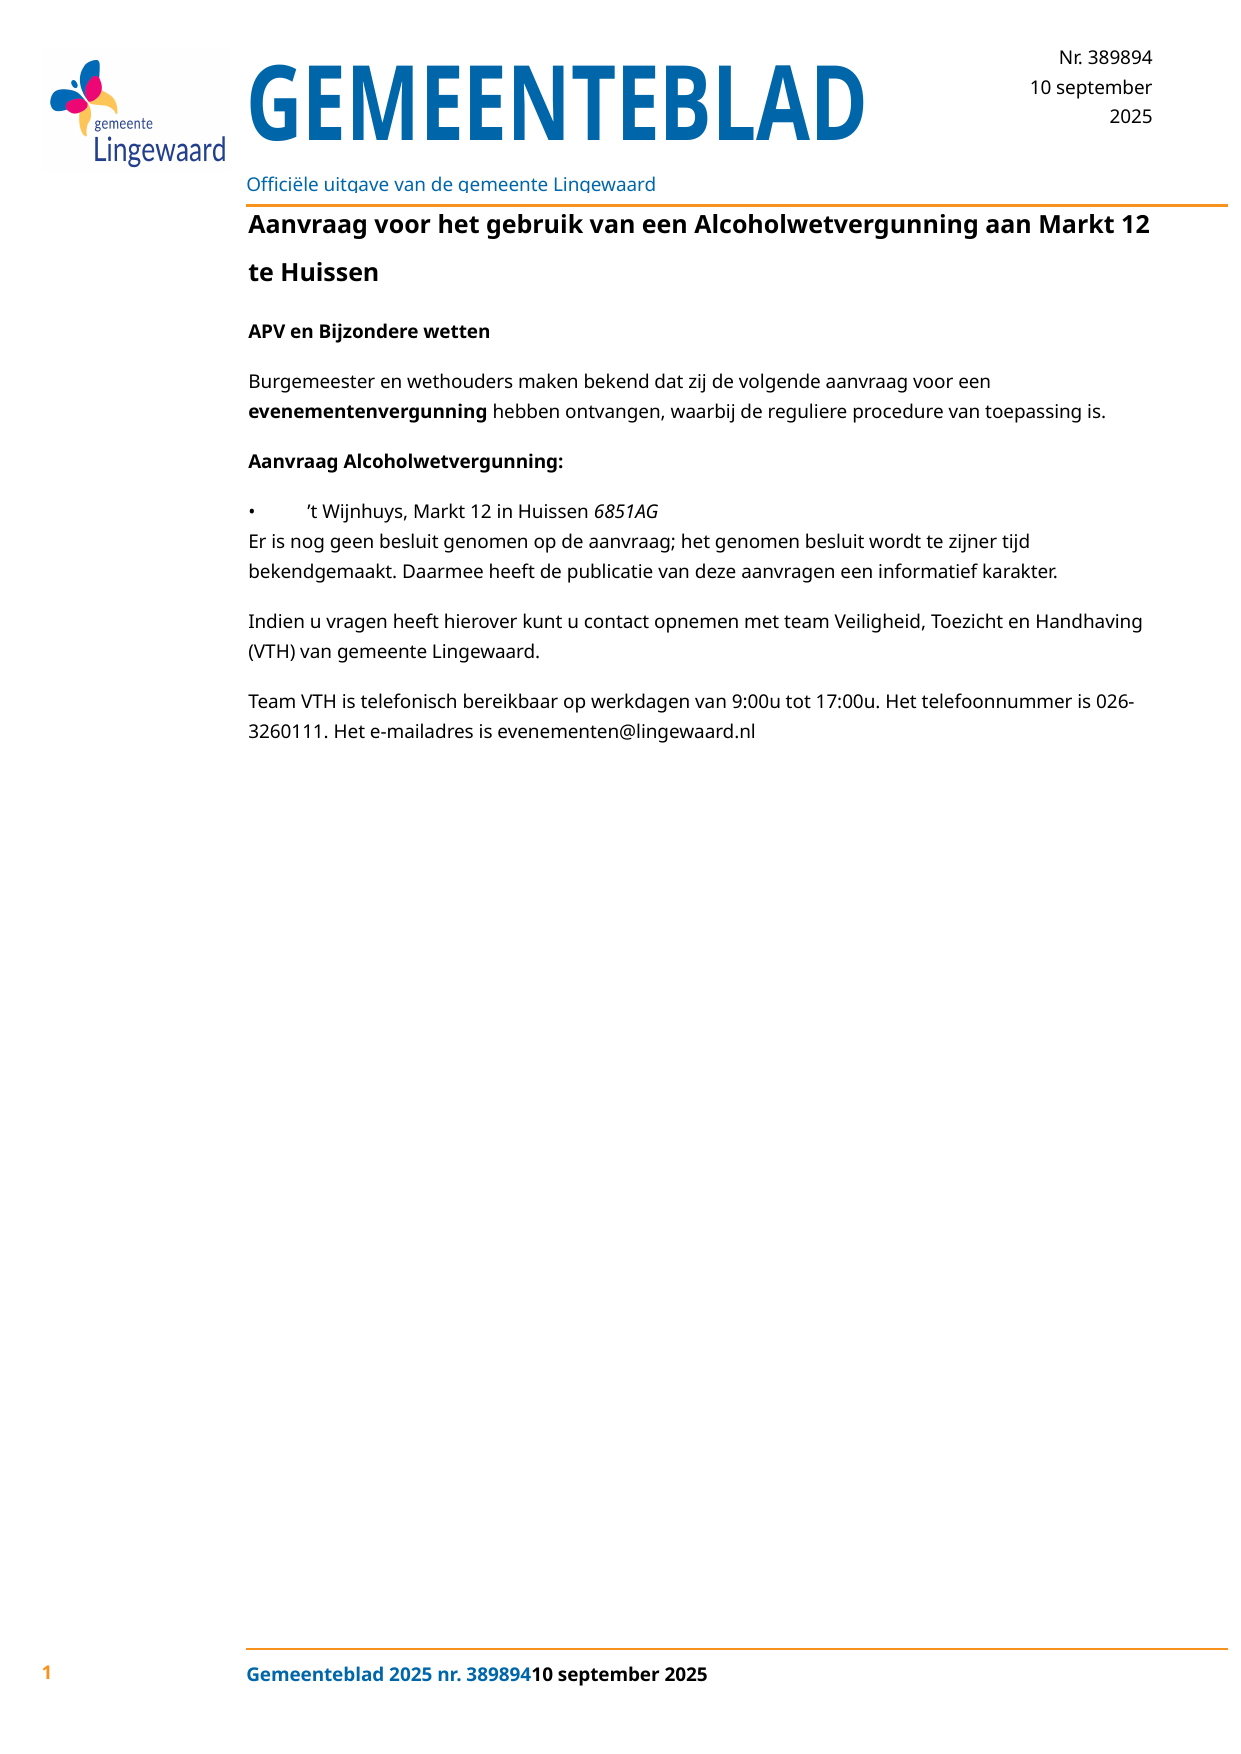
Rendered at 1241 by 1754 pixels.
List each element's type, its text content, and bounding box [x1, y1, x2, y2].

text APV en Bijzondere wetten [248, 318, 1152, 344]
text Burgemeester en wethouders maken bekend dat zij de volgende aanvraag voor een evenementenvergunning hebben ontvangen, waarbij de reguliere procedure van toepassing is. [248, 368, 1152, 424]
picture [41, 47, 231, 172]
text Indien u vragen heeft hierover kunt u contact opnemen met team Veiligheid, Toezicht en Handhaving (VTH) van gemeente Lingewaard. [248, 608, 1152, 664]
text Er is nog geen besluit genomen op de aanvraag; het genomen besluit wordt te zijner tijd bekendgemaakt. Daarmee heeft de publicatie van deze aanvragen een informatief karakter. [248, 528, 1152, 584]
text Aanvraag voor het gebruik van een Alcoholwetvergunning aan Markt 12 te Huissen [248, 207, 1152, 288]
list ’t Wijnhuys, Markt 12 in Huissen 6851AG [248, 499, 1152, 524]
text Team VTH is telefonisch bereikbaar op werkdagen van 9:00u tot 17:00u. Het telefoonnummer is 026-3260111. Het e-mailadres is evenementen@lingewaard.nl [248, 688, 1152, 744]
text Aanvraag Alcoholwetvergunning: [248, 448, 1152, 474]
